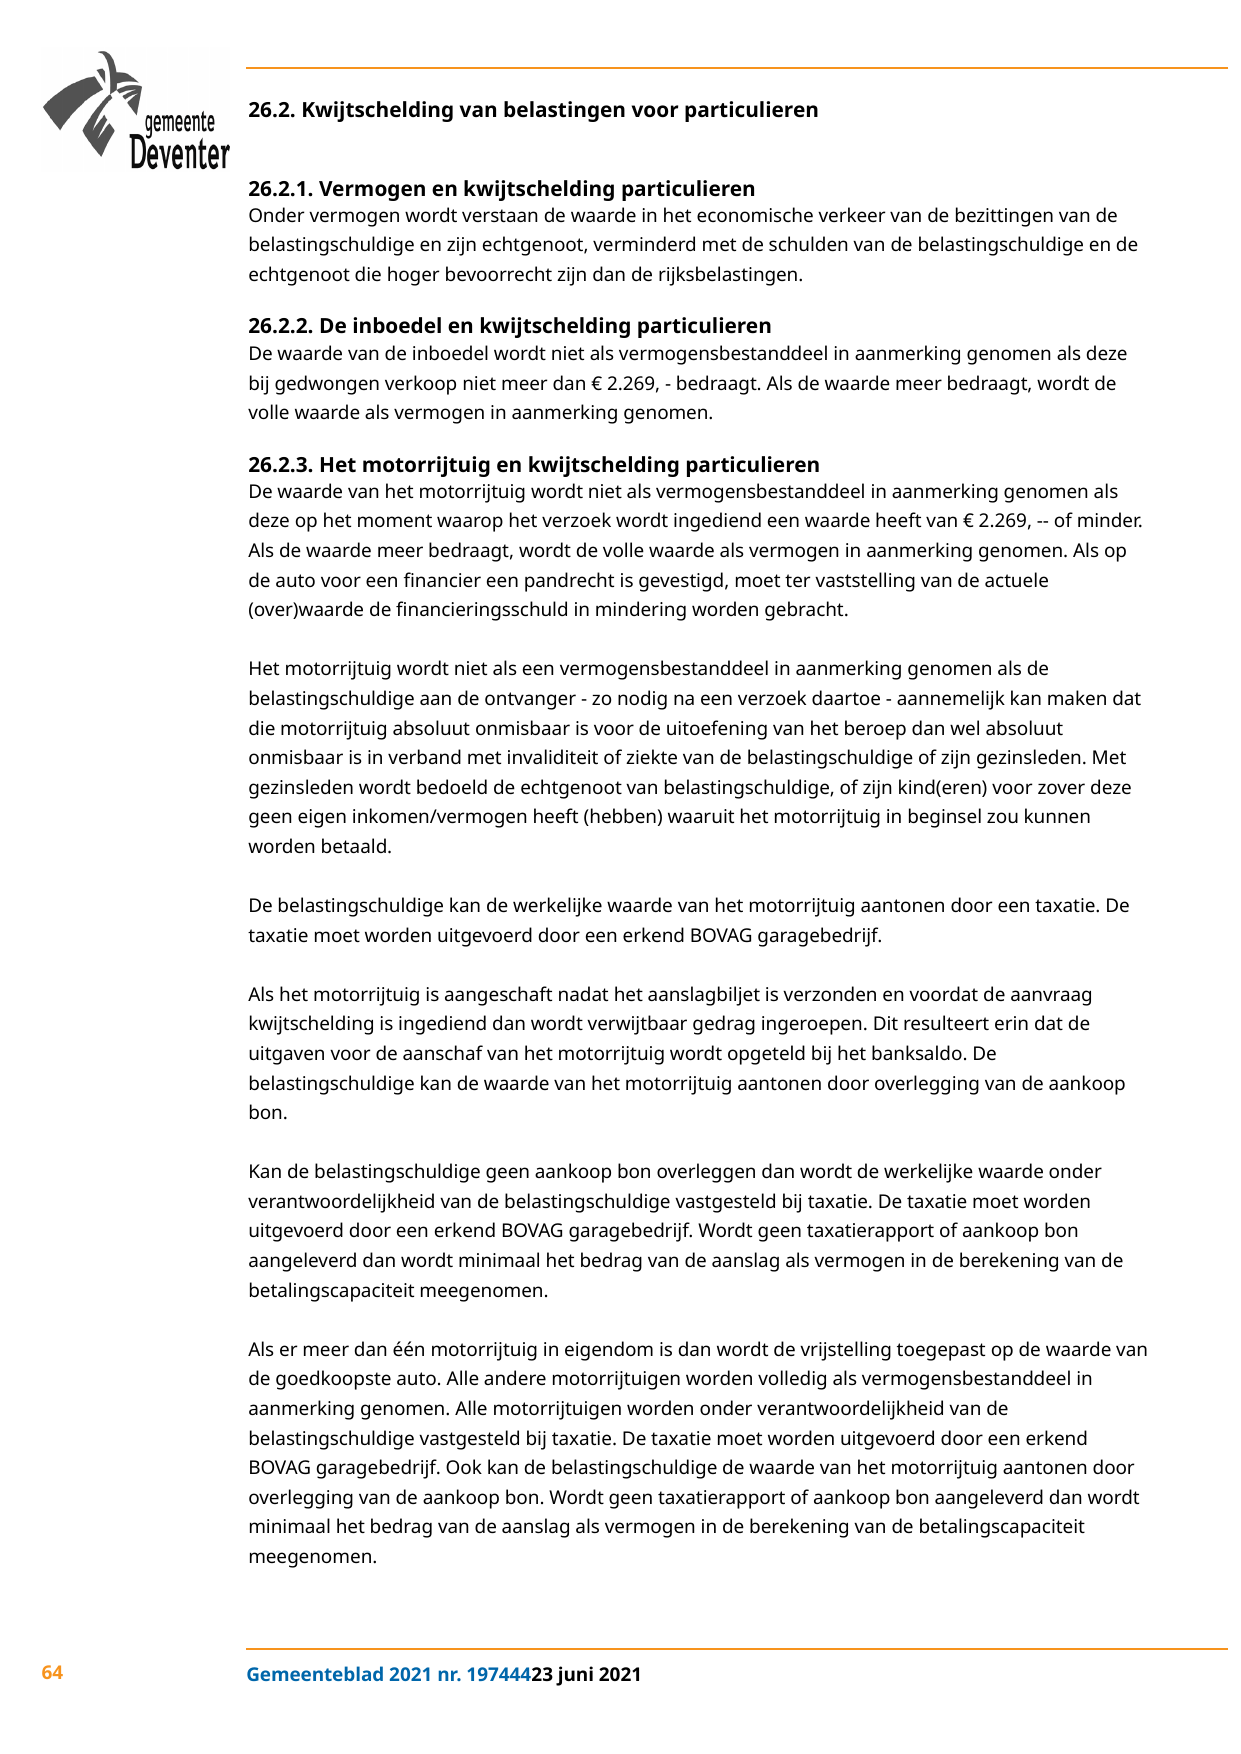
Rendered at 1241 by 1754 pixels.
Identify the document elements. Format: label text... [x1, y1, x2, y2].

text 26.2. Kwijtschelding van belastingen voor particulieren [248, 95, 1152, 123]
text Het motorrijtuig wordt niet als een vermogensbestanddeel in aanmerking genomen als de belastingschuldige aan de ontvanger - zo nodig na een verzoek daartoe - aannemelijk kan maken dat die motorrijtuig absoluut onmisbaar is voor de uitoefening van het beroep dan wel absoluut onmisbaar is in verband met invaliditeit of ziekte van de belastingschuldige of zijn gezinsleden. Met gezinsleden wordt bedoeld de echtgenoot van belastingschuldige, of zijn kind(eren) voor zover deze geen eigen inkomen/vermogen heeft (hebben) waaruit het motorrijtuig in beginsel zou kunnen worden betaald. [248, 656, 1152, 859]
text De belastingschuldige kan de werkelijke waarde van het motorrijtuig aantonen door een taxatie. De taxatie moet worden uitgevoerd door een erkend BOVAG garagebedrijf. [248, 892, 1152, 948]
text 26.2.2. De inboedel en kwijtschelding particulieren [248, 312, 1152, 340]
text Kan de belastingschuldige geen aankoop bon overleggen dan wordt de werkelijke waarde onder verantwoordelijkheid van de belastingschuldige vastgesteld bij taxatie. De taxatie moet worden uitgevoerd door een erkend BOVAG garagebedrijf. Wordt geen taxatierapport of aankoop bon aangeleverd dan wordt minimaal het bedrag van de aanslag als vermogen in de berekening van de betalingscapaciteit meegenomen. [248, 1158, 1152, 1303]
text De waarde van het motorrijtuig wordt niet als vermogensbestanddeel in aanmerking genomen als deze op het moment waarop het verzoek wordt ingediend een waarde heeft van € 2.269, -- of minder. Als de waarde meer bedraagt, wordt de volle waarde als vermogen in aanmerking genomen. Als op de auto voor een financier een pandrecht is gevestigd, moet ter vaststelling van de actuele (over)waarde de financieringsschuld in mindering worden gebracht. [248, 478, 1152, 622]
picture [41, 47, 231, 172]
text 26.2.3. Het motorrijtuig en kwijtschelding particulieren [248, 450, 1152, 478]
text De waarde van de inboedel wordt niet als vermogensbestanddeel in aanmerking genomen als deze bij gedwongen verkoop niet meer dan € 2.269, - bedraagt. Als de waarde meer bedraagt, wordt de volle waarde als vermogen in aanmerking genomen. [248, 340, 1152, 425]
text Onder vermogen wordt verstaan de waarde in het economische verkeer van de bezittingen van de belastingschuldige en zijn echtgenoot, verminderd met de schulden van de belastingschuldige en de echtgenoot die hoger bevoorrecht zijn dan de rijksbelastingen. [248, 202, 1152, 287]
text Als er meer dan één motorrijtuig in eigendom is dan wordt de vrijstelling toegepast op de waarde van de goedkoopste auto. Alle andere motorrijtuigen worden volledig als vermogensbestanddeel in aanmerking genomen. Alle motorrijtuigen worden onder verantwoordelijkheid van de belastingschuldige vastgesteld bij taxatie. De taxatie moet worden uitgevoerd door een erkend BOVAG garagebedrijf. Ook kan de belastingschuldige de waarde van het motorrijtuig aantonen door overlegging van de aankoop bon. Wordt geen taxatierapport of aankoop bon aangeleverd dan wordt minimaal het bedrag van de aanslag als vermogen in de berekening van de betalingscapaciteit meegenomen. [248, 1336, 1152, 1569]
text Als het motorrijtuig is aangeschaft nadat het aanslagbiljet is verzonden en voordat de aanvraag kwijtschelding is ingediend dan wordt verwijtbaar gedrag ingeroepen. Dit resulteert erin dat de uitgaven voor de aanschaf van het motorrijtuig wordt opgeteld bij het banksaldo. De belastingschuldige kan de waarde van het motorrijtuig aantonen door overlegging van de aankoop bon. [248, 981, 1152, 1125]
text 26.2.1. Vermogen en kwijtschelding particulieren [248, 174, 1152, 202]
